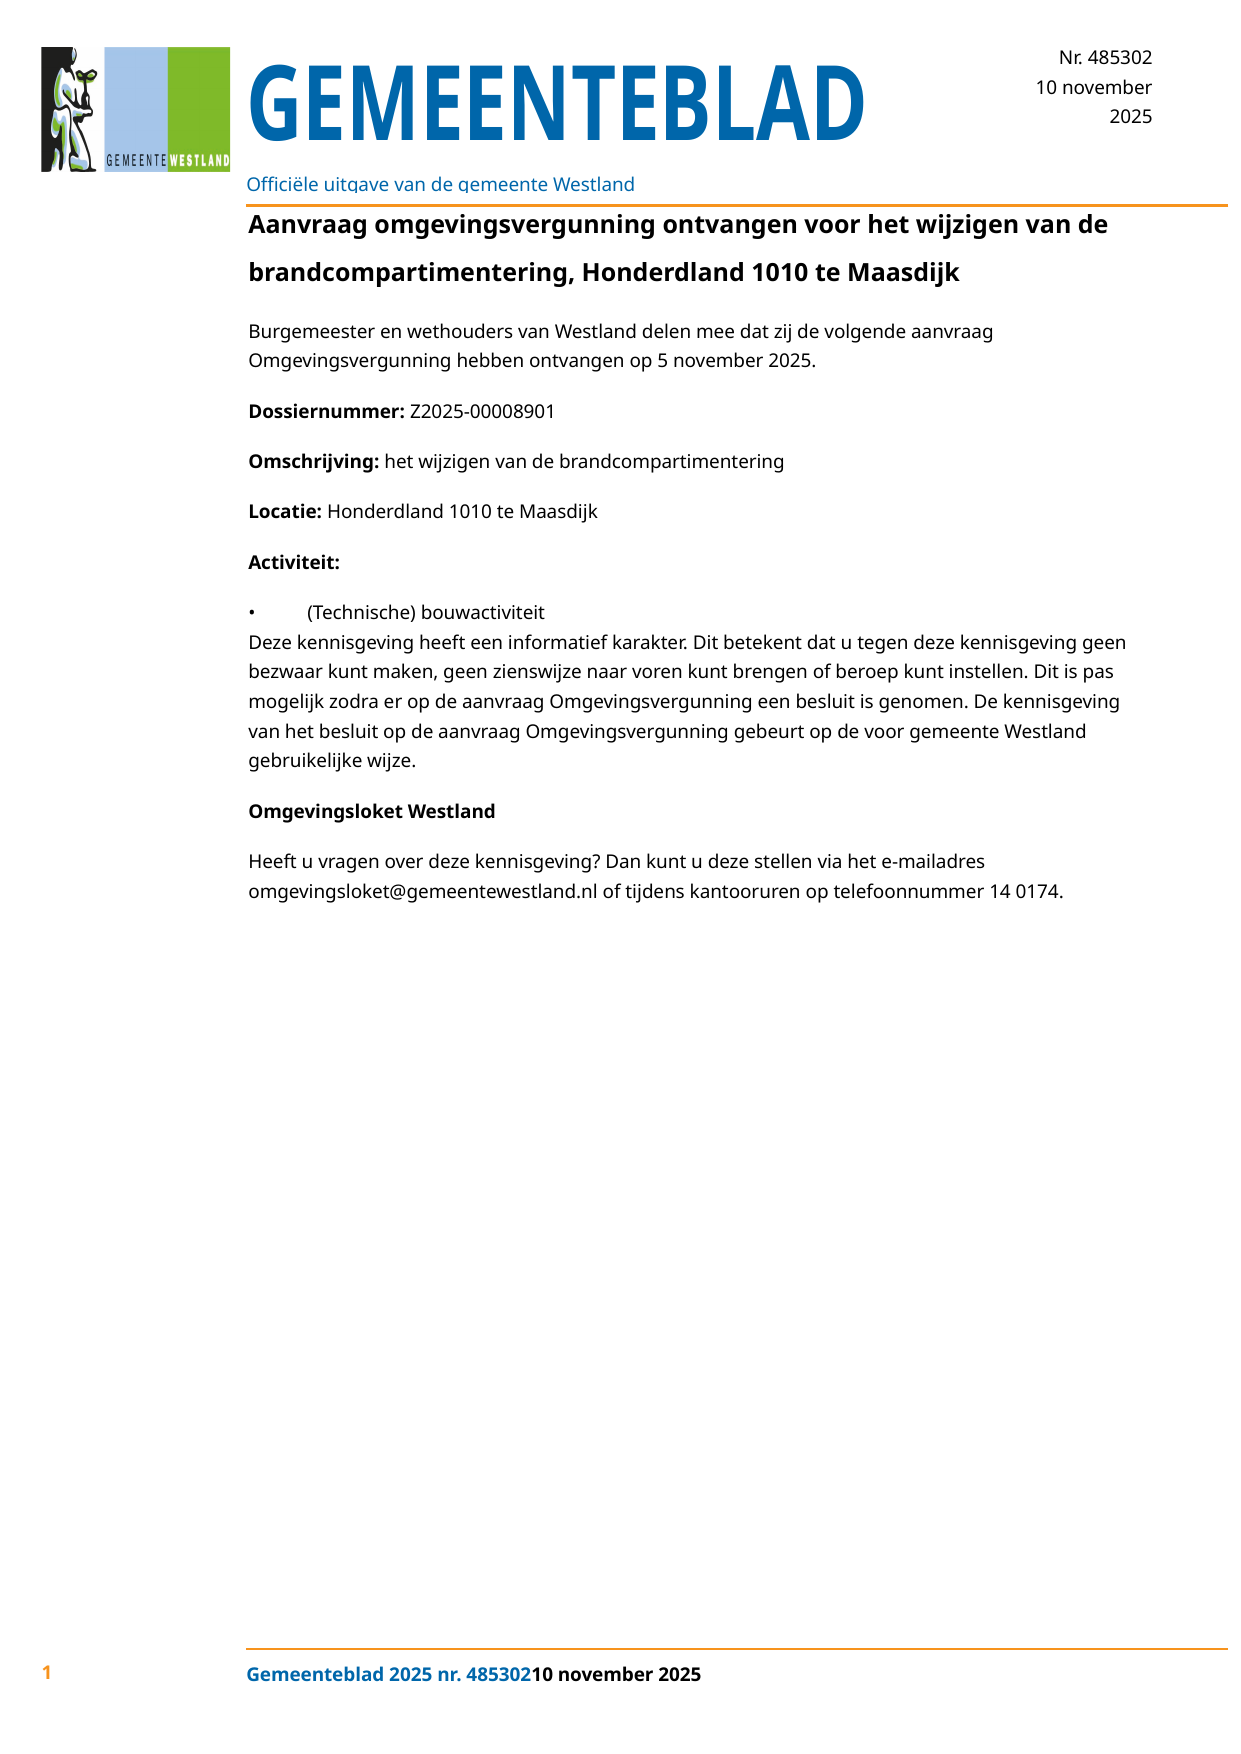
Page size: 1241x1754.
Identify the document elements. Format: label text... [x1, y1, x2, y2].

text Heeft u vragen over deze kennisgeving? Dan kunt u deze stellen via het e-mailadres omgevingsloket@gemeentewestland.nl of tijdens kantooruren op telefoonnummer 14 0174. [248, 848, 1152, 904]
text Dossiernummer: Z2025-00008901 [248, 398, 1152, 424]
text Omschrijving: het wijzigen van de brandcompartimentering [248, 448, 1152, 474]
text Omgevingsloket Westland [248, 798, 1152, 824]
text Locatie: Honderdland 1010 te Maasdijk [248, 499, 1152, 524]
text Activiteit: [248, 549, 1152, 575]
picture [41, 47, 231, 172]
text Burgemeester en wethouders van Westland delen mee dat zij de volgende aanvraag Omgevingsvergunning hebben ontvangen op 5 november 2025. [248, 318, 1152, 373]
text Deze kennisgeving heeft een informatief karakter. Dit betekent dat u tegen deze kennisgeving geen bezwaar kunt maken, geen zienswijze naar voren kunt brengen of beroep kunt instellen. Dit is pas mogelijk zodra er op de aanvraag Omgevingsvergunning een besluit is genomen. De kennisgeving van het besluit op de aanvraag Omgevingsvergunning gebeurt op de voor gemeente Westland gebruikelijke wijze. [248, 629, 1152, 773]
list (Technische) bouwactiviteit [248, 599, 1152, 625]
text Aanvraag omgevingsvergunning ontvangen voor het wijzigen van de brandcompartimentering, Honderdland 1010 te Maasdijk [248, 207, 1152, 288]
